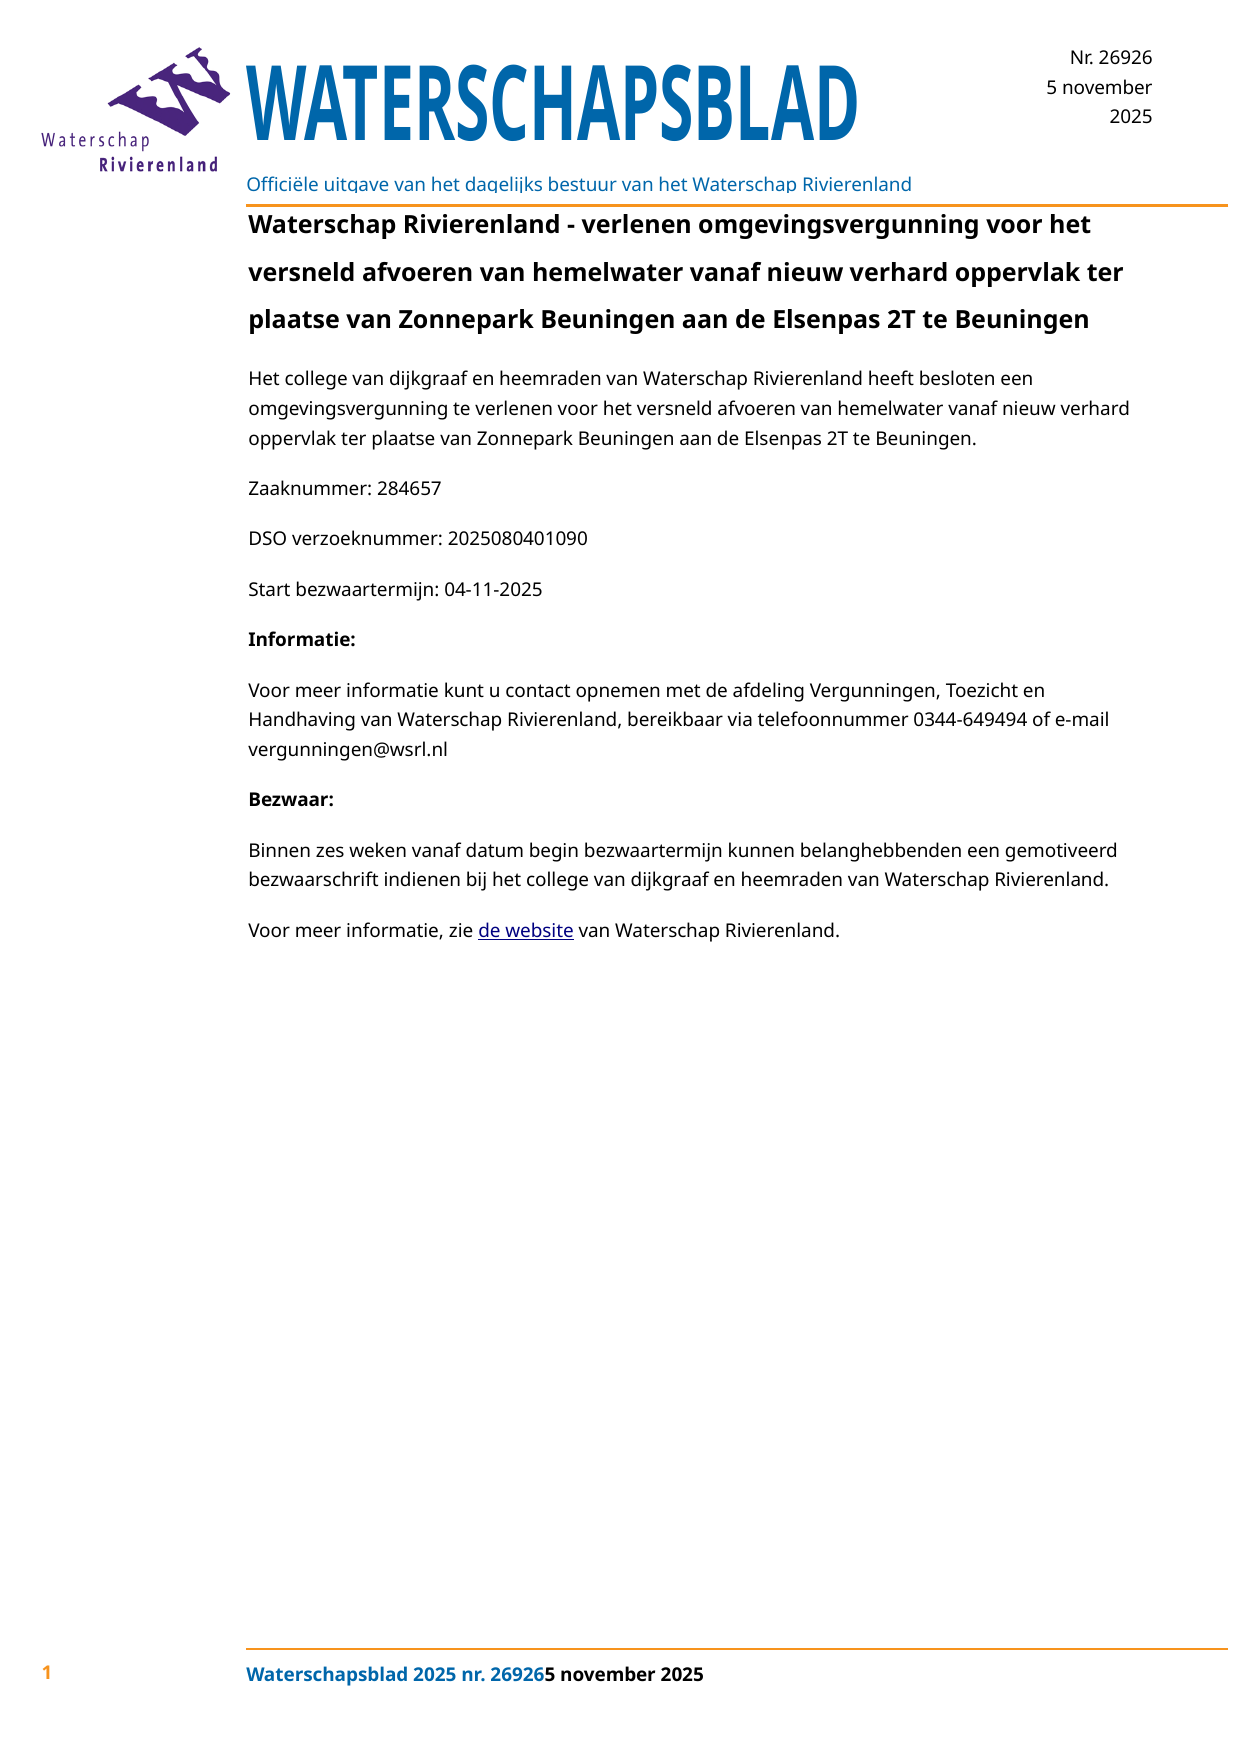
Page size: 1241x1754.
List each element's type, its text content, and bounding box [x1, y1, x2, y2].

text Voor meer informatie, zie de website van Waterschap Rivierenland. [248, 917, 1152, 942]
text DSO verzoeknummer: 2025080401090 [248, 526, 1152, 551]
text Informatie: [248, 626, 1152, 652]
text Voor meer informatie kunt u contact opnemen met de afdeling Vergunningen, Toezicht en Handhaving van Waterschap Rivierenland, bereikbaar via telefoonnummer 0344-649494 of e-mail vergunningen@wsrl.nl [248, 677, 1152, 762]
text Binnen zes weken vanaf datum begin bezwaartermijn kunnen belanghebbenden een gemotiveerd bezwaarschrift indienen bij het college van dijkgraaf en heemraden van Waterschap Rivierenland. [248, 837, 1152, 892]
text Zaaknummer: 284657 [248, 475, 1152, 501]
text Bezwaar: [248, 786, 1152, 812]
picture [41, 47, 231, 172]
text Start bezwaartermijn: 04-11-2025 [248, 576, 1152, 602]
text Waterschap Rivierenland - verlenen omgevingsvergunning voor het versneld afvoeren van hemelwater vanaf nieuw verhard oppervlak ter plaatse van Zonnepark Beuningen aan de Elsenpas 2T te Beuningen [248, 207, 1152, 336]
text Het college van dijkgraaf en heemraden van Waterschap Rivierenland heeft besloten een omgevingsvergunning te verlenen voor het versneld afvoeren van hemelwater vanaf nieuw verhard oppervlak ter plaatse van Zonnepark Beuningen aan de Elsenpas 2T te Beuningen. [248, 366, 1152, 450]
